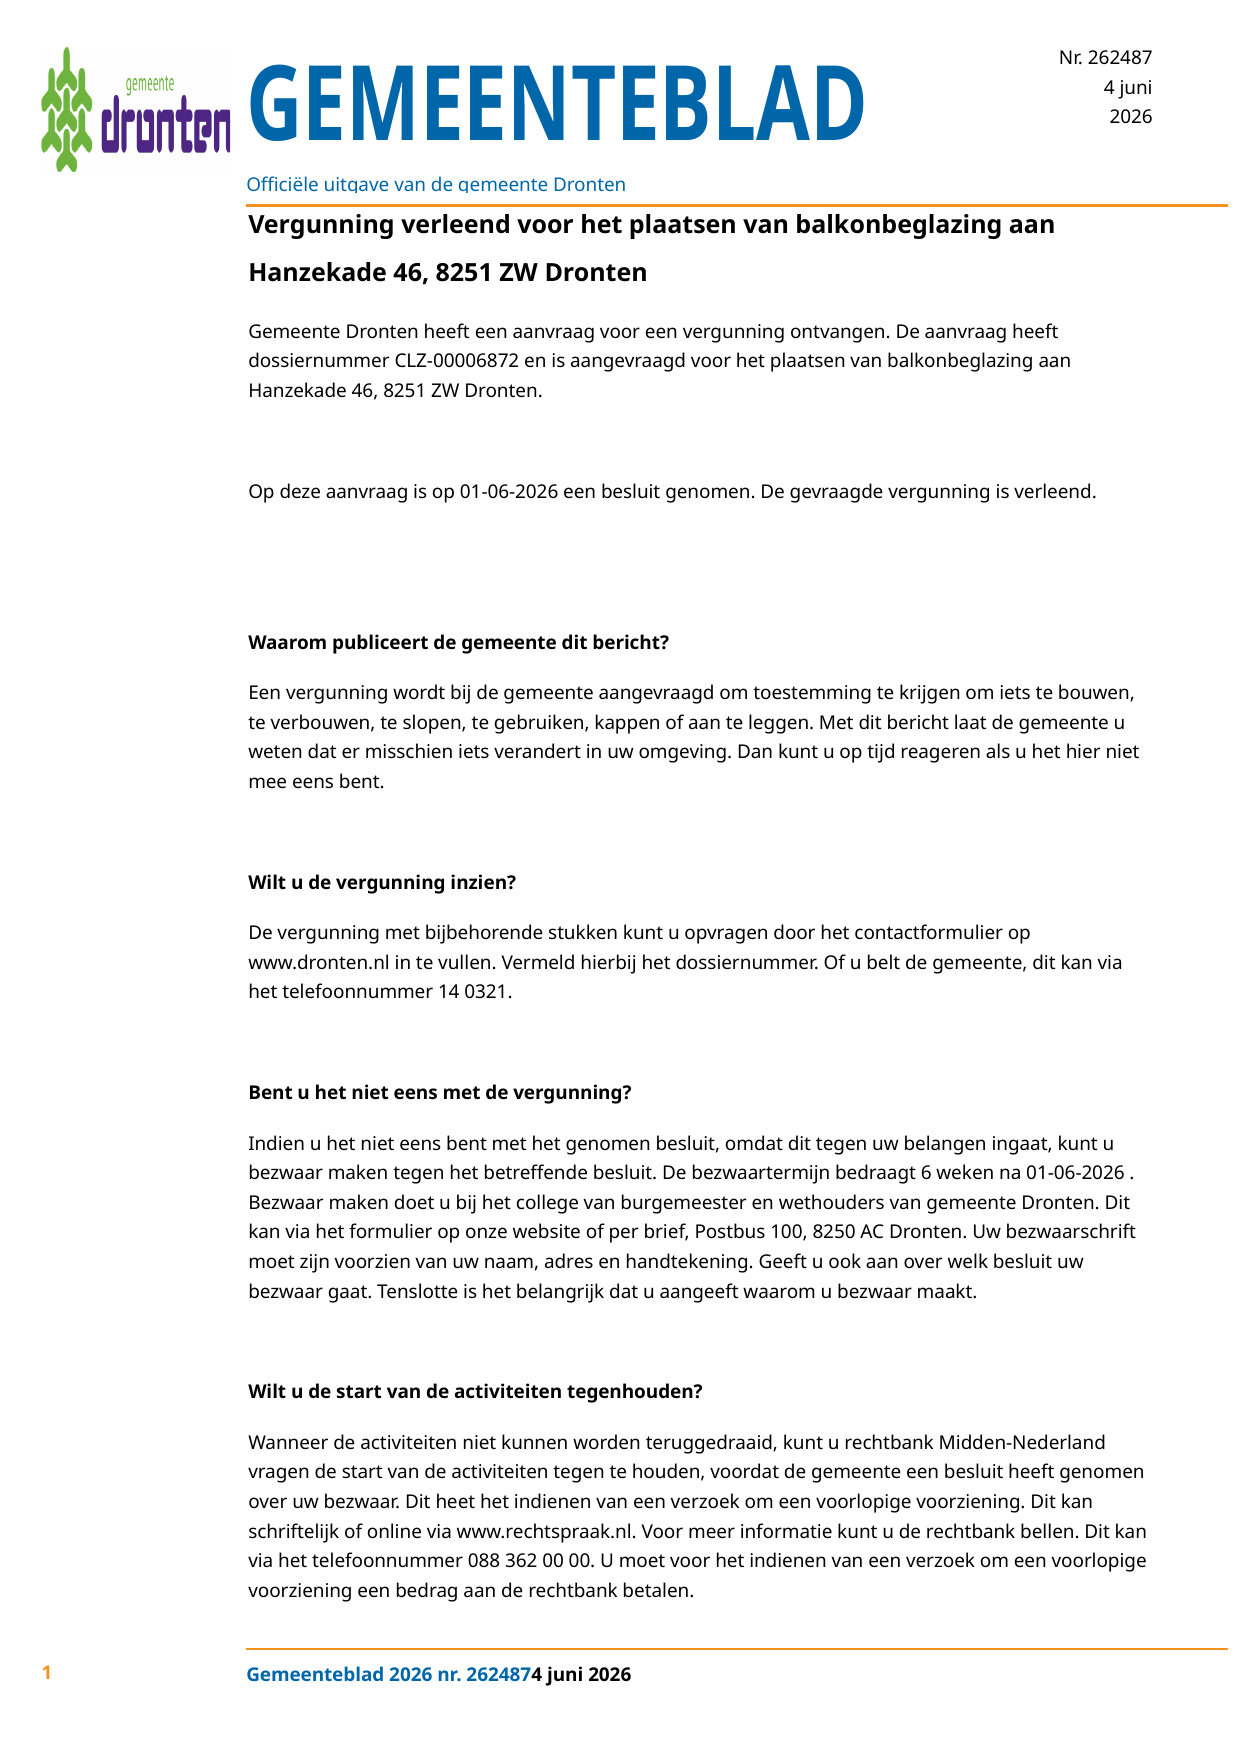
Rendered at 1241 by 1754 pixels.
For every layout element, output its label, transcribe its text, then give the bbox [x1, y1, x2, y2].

text Indien u het niet eens bent met het genomen besluit, omdat dit tegen uw belangen ingaat, kunt u bezwaar maken tegen het betreffende besluit. De bezwaartermijn bedraagt 6 weken na 01-06-2026 . Bezwaar maken doet u bij het college van burgemeester en wethouders van gemeente Dronten. Dit kan via het formulier op onze website of per brief, Postbus 100, 8250 AC Dronten. Uw bezwaarschrift moet zijn voorzien van uw naam, adres en handtekening. Geeft u ook aan over welk besluit uw bezwaar gaat. Tenslotte is het belangrijk dat u aangeeft waarom u bezwaar maakt. [248, 1130, 1152, 1304]
text Wilt u de vergunning inzien? [248, 869, 1152, 895]
text Wanneer de activiteiten niet kunnen worden teruggedraaid, kunt u rechtbank Midden-Nederland vragen de start van de activiteiten tegen te houden, voordat de gemeente een besluit heeft genomen over uw bezwaar. Dit heet het indienen van een verzoek om een voorlopige voorziening. Dit kan schriftelijk of online via www.rechtspraak.nl. Voor meer informatie kunt u de rechtbank bellen. Dit kan via het telefoonnummer 088 362 00 00. U moet voor het indienen van een verzoek om een voorlopige voorziening een bedrag aan de rechtbank betalen. [248, 1429, 1152, 1603]
picture [41, 47, 231, 172]
text Vergunning verleend voor het plaatsen van balkonbeglazing aan Hanzekade 46, 8251 ZW Dronten [248, 207, 1152, 288]
text Bent u het niet eens met de vergunning? [248, 1079, 1152, 1105]
text Wilt u de start van de activiteiten tegenhouden? [248, 1379, 1152, 1404]
text De vergunning met bijbehorende stukken kunt u opvragen door het contactformulier op www.dronten.nl in te vullen. Vermeld hierbij het dossiernummer. Of u belt de gemeente, dit kan via het telefoonnummer 14 0321. [248, 919, 1152, 1004]
text Op deze aanvraag is op 01-06-2026 een besluit genomen. De gevraagde vergunning is verleend. [248, 478, 1152, 504]
text Waarom publiceert de gemeente dit bericht? [248, 629, 1152, 655]
text Gemeente Dronten heeft een aanvraag voor een vergunning ontvangen. De aanvraag heeft dossiernummer CLZ-00006872 en is aangevraagd voor het plaatsen van balkonbeglazing aan Hanzekade 46, 8251 ZW Dronten. [248, 318, 1152, 403]
text Een vergunning wordt bij de gemeente aangevraagd om toestemming te krijgen om iets te bouwen, te verbouwen, te slopen, te gebruiken, kappen of aan te leggen. Met dit bericht laat de gemeente u weten dat er misschien iets verandert in uw omgeving. Dan kunt u op tijd reageren als u het hier niet mee eens bent. [248, 679, 1152, 794]
